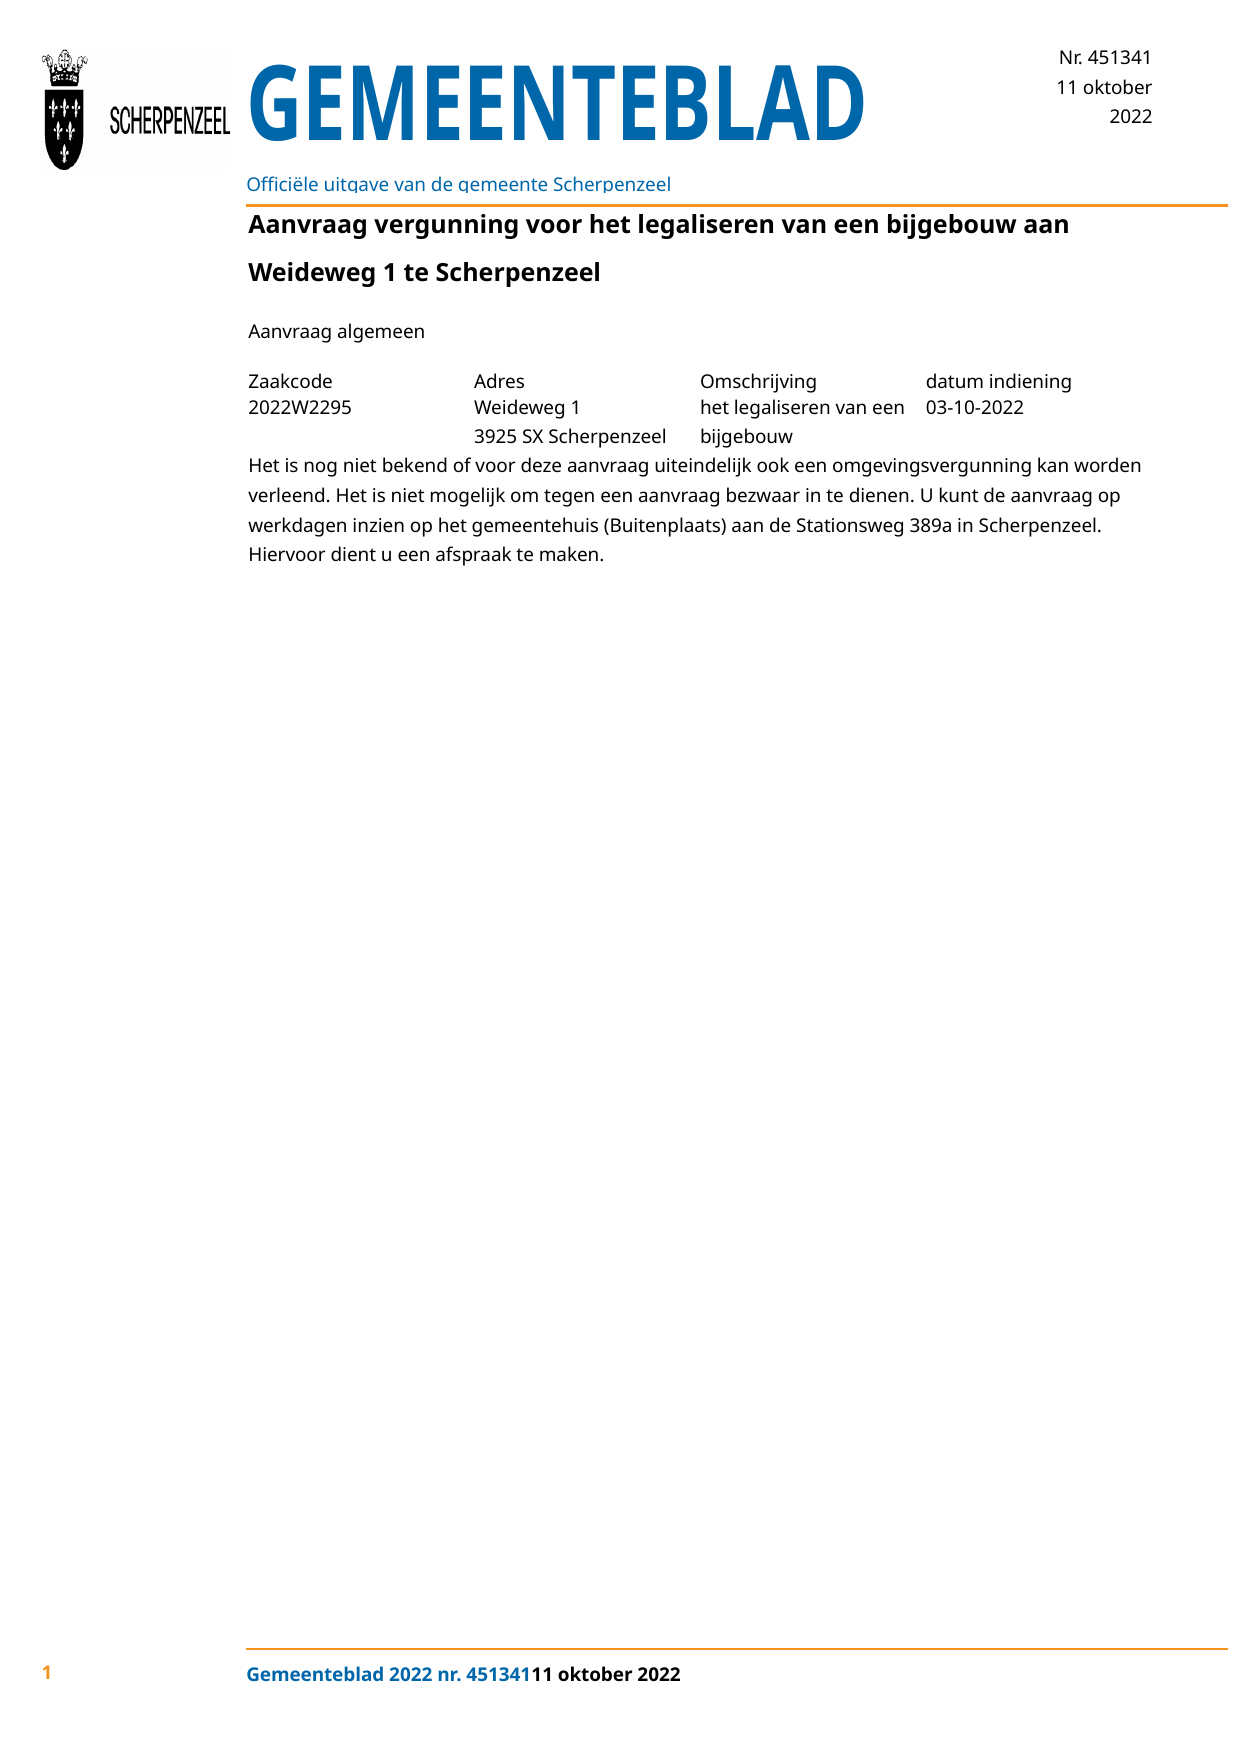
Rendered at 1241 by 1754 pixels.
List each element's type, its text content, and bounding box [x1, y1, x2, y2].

text Aanvraag vergunning voor het legaliseren van een bijgebouw aan Weideweg 1 te Scherpenzeel [248, 207, 1152, 288]
picture [41, 47, 231, 172]
table_header datum indiening [926, 369, 1152, 394]
table_cell het legaliseren van een bijgebouw [700, 394, 926, 449]
text Aanvraag algemeen [248, 318, 1152, 344]
table_cell Weideweg 1 3925 SX Scherpenzeel [474, 394, 700, 449]
table_header Zaakcode [248, 369, 474, 394]
table_cell 2022W2295 [248, 394, 474, 449]
table_header Adres [474, 369, 700, 394]
table_cell 03-10-2022 [926, 394, 1152, 449]
text Het is nog niet bekend of voor deze aanvraag uiteindelijk ook een omgevingsvergunning kan worden verleend. Het is niet mogelijk om tegen een aanvraag bezwaar in te dienen. U kunt de aanvraag op werkdagen inzien op het gemeentehuis (Buitenplaats) aan de Stationsweg 389a in Scherpenzeel. Hiervoor dient u een afspraak te maken. [248, 453, 1152, 567]
table_header Omschrijving [700, 369, 926, 394]
